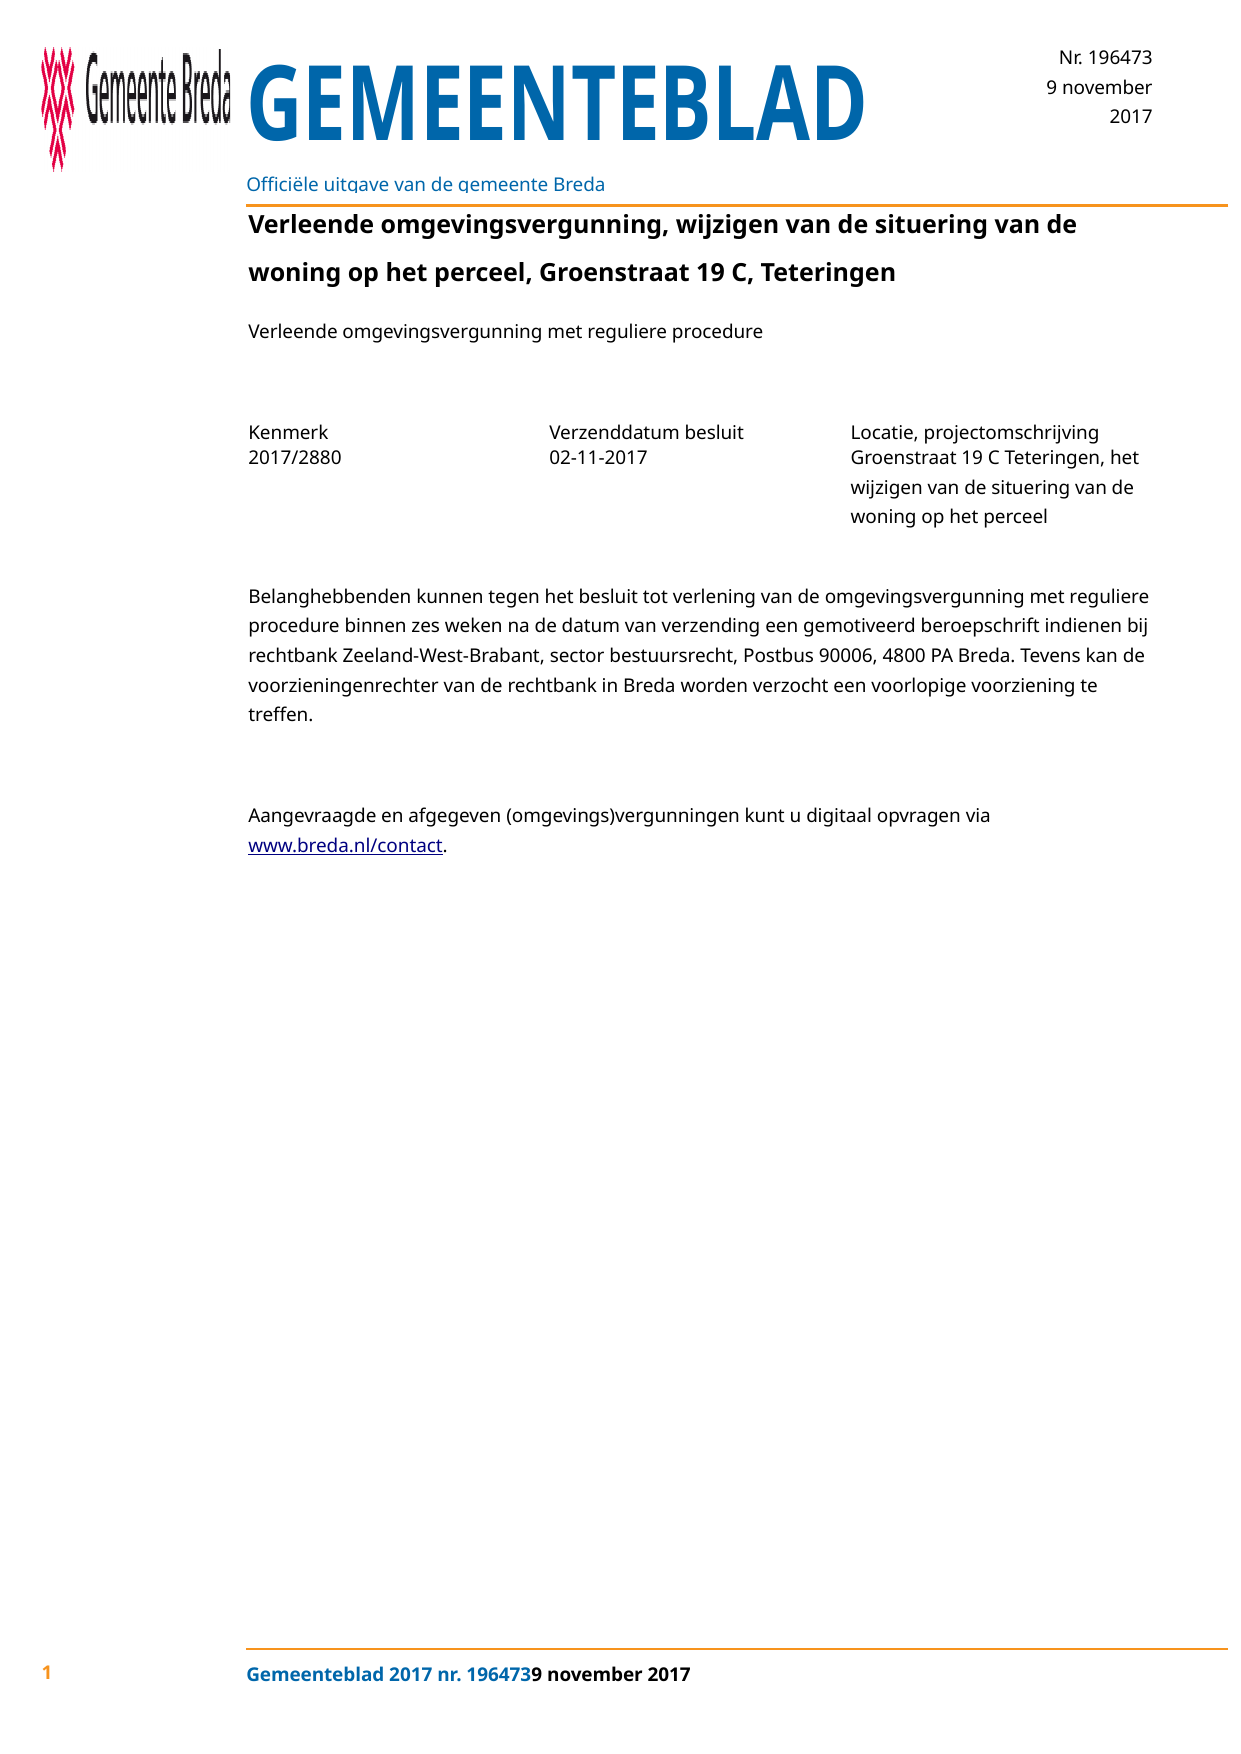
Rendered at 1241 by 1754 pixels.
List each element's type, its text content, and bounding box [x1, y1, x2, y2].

table_cell 02-11-2017 [549, 445, 850, 529]
picture [41, 47, 231, 172]
table_header Locatie, projectomschrijving [850, 419, 1152, 444]
text Verleende omgevingsvergunning, wijzigen van de situering van de woning op het perceel, Groenstraat 19 C, Teteringen [248, 207, 1152, 288]
text Aangevraagde en afgegeven (omgevings)vergunningen kunt u digitaal opvragen via www.breda.nl/contact. [248, 802, 1152, 858]
table_cell 2017/2880 [248, 445, 549, 529]
table_header Kenmerk [248, 419, 549, 444]
text Belanghebbenden kunnen tegen het besluit tot verlening van de omgevingsvergunning met reguliere procedure binnen zes weken na de datum van verzending een gemotiveerd beroepschrift indienen bij rechtbank Zeeland-West-Brabant, sector bestuursrecht, Postbus 90006, 4800 PA Breda. Tevens kan de voorzieningenrechter van de rechtbank in Breda worden verzocht een voorlopige voorziening te treffen. [248, 583, 1152, 727]
text Verleende omgevingsvergunning met reguliere procedure [248, 318, 1152, 344]
table_header Verzenddatum besluit [549, 419, 850, 444]
table_cell Groenstraat 19 C Teteringen, het wijzigen van de situering van de woning op het perceel [850, 445, 1152, 529]
